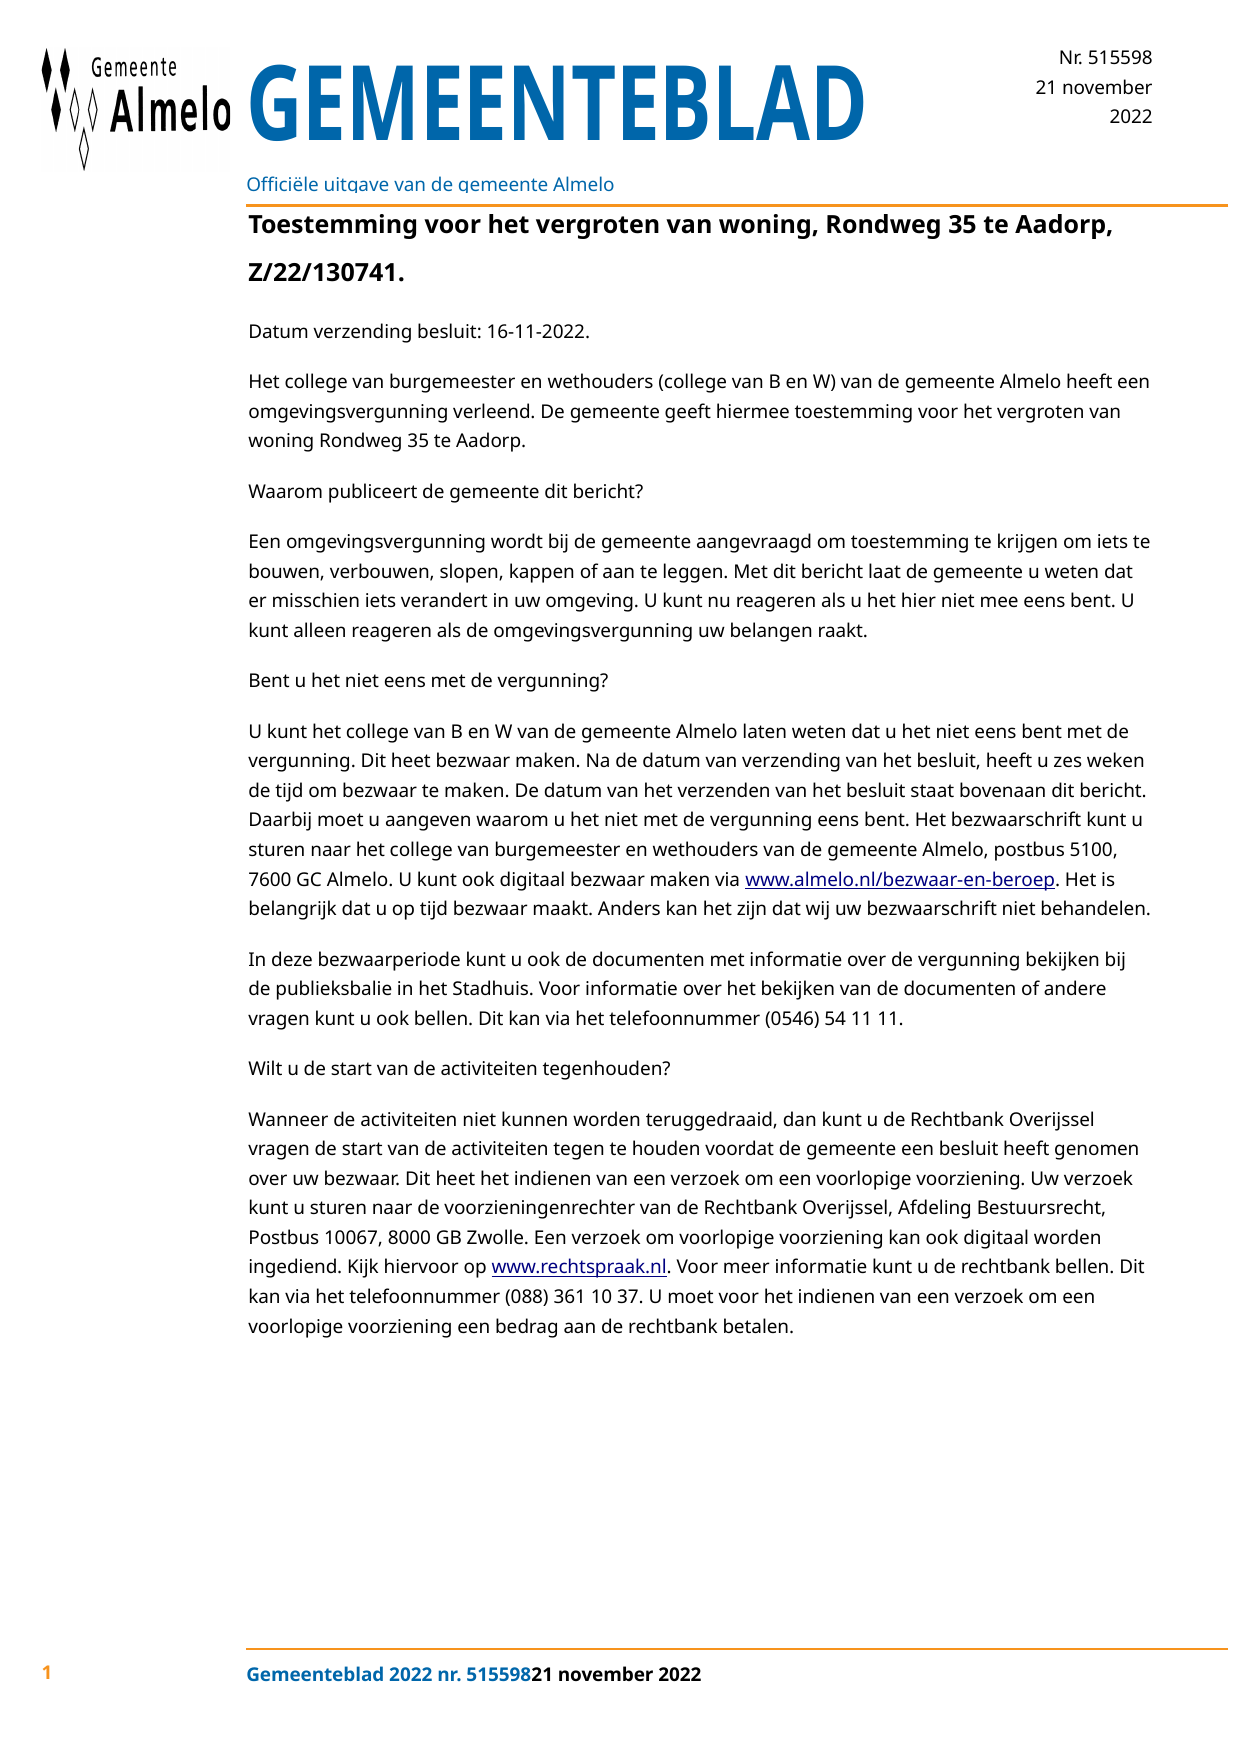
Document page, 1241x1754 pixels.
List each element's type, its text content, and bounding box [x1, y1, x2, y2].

picture [41, 47, 231, 172]
text Wilt u de start van de activiteiten tegenhouden? [248, 1055, 1152, 1081]
text Het college van burgemeester en wethouders (college van B en W) van de gemeente Almelo heeft een omgevingsvergunning verleend. De gemeente geeft hiermee toestemming voor het vergroten van woning Rondweg 35 te Aadorp. [248, 368, 1152, 453]
text Bent u het niet eens met de vergunning? [248, 667, 1152, 693]
text Waarom publiceert de gemeente dit bericht? [248, 478, 1152, 504]
text Datum verzending besluit: 16-11-2022. [248, 318, 1152, 344]
text Toestemming voor het vergroten van woning, Rondweg 35 te Aadorp, Z/22/130741. [248, 207, 1152, 288]
text U kunt het college van B en W van de gemeente Almelo laten weten dat u het niet eens bent met de vergunning. Dit heet bezwaar maken. Na de datum van verzending van het besluit, heeft u zes weken de tijd om bezwaar te maken. De datum van het verzenden van het besluit staat bovenaan dit bericht. Daarbij moet u aangeven waarom u het niet met de vergunning eens bent. Het bezwaarschrift kunt u sturen naar het college van burgemeester en wethouders van de gemeente Almelo, postbus 5100, 7600 GC Almelo. U kunt ook digitaal bezwaar maken via www.almelo.nl/bezwaar-en-beroep. Het is belangrijk dat u op tijd bezwaar maakt. Anders kan het zijn dat wij uw bezwaarschrift niet behandelen. [248, 718, 1152, 921]
text Een omgevingsvergunning wordt bij de gemeente aangevraagd om toestemming te krijgen om iets te bouwen, verbouwen, slopen, kappen of aan te leggen. Met dit bericht laat de gemeente u weten dat er misschien iets verandert in uw omgeving. U kunt nu reageren als u het hier niet mee eens bent. U kunt alleen reageren als de omgevingsvergunning uw belangen raakt. [248, 528, 1152, 643]
text Wanneer de activiteiten niet kunnen worden teruggedraaid, dan kunt u de Rechtbank Overijssel vragen de start van de activiteiten tegen te houden voordat de gemeente een besluit heeft genomen over uw bezwaar. Dit heet het indienen van een verzoek om een voorlopige voorziening. Uw verzoek kunt u sturen naar de voorzieningenrechter van de Rechtbank Overijssel, Afdeling Bestuursrecht, Postbus 10067, 8000 GB Zwolle. Een verzoek om voorlopige voorziening kan ook digitaal worden ingediend. Kijk hiervoor op www.rechtspraak.nl. Voor meer informatie kunt u de rechtbank bellen. Dit kan via het telefoonnummer (088) 361 10 37. U moet voor het indienen van een verzoek om een voorlopige voorziening een bedrag aan de rechtbank betalen. [248, 1106, 1152, 1339]
text In deze bezwaarperiode kunt u ook de documenten met informatie over de vergunning bekijken bij de publieksbalie in het Stadhuis. Voor informatie over het bekijken van de documenten of andere vragen kunt u ook bellen. Dit kan via het telefoonnummer (0546) 54 11 11. [248, 946, 1152, 1031]
